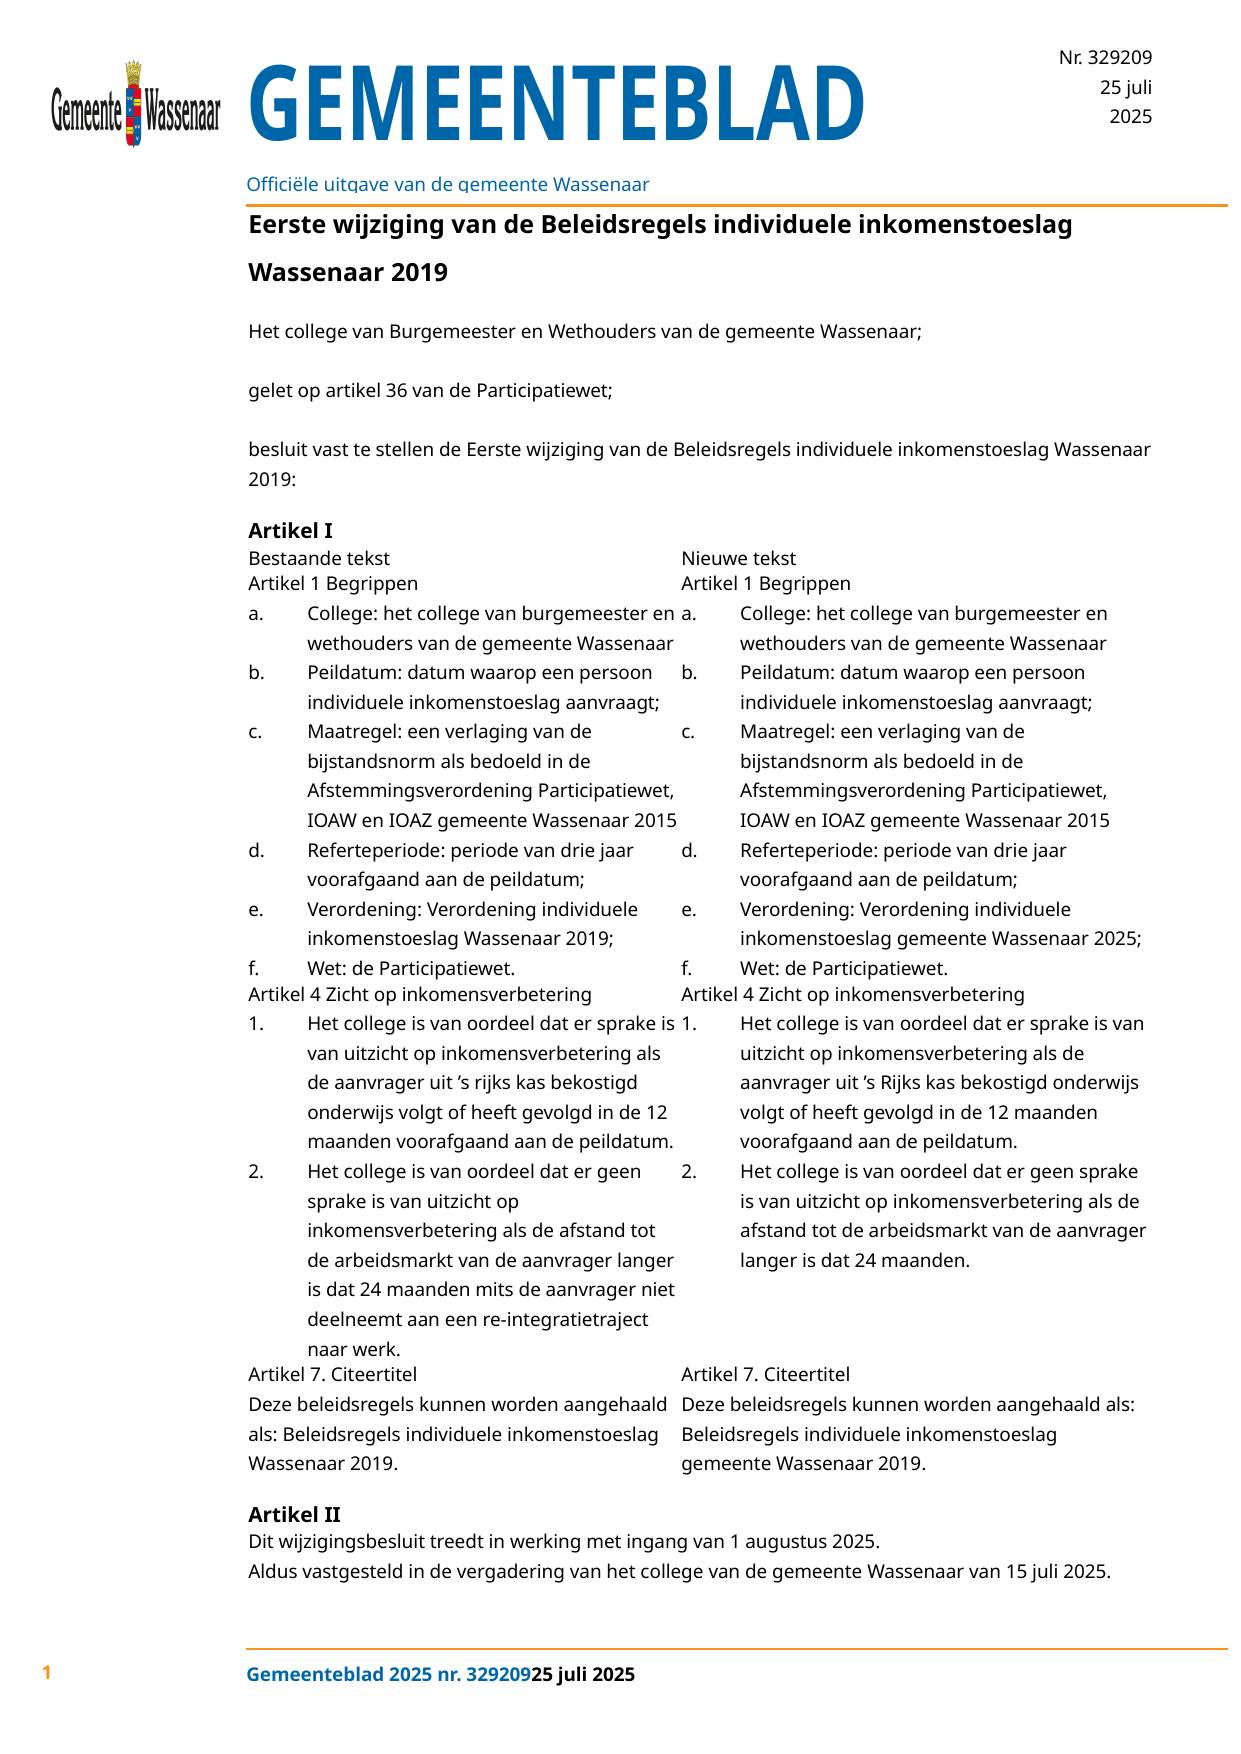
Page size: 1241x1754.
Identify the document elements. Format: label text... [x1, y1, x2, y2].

table_cell Artikel 1 Begrippen College: het college van burgemeester en wethouders van de gemeente Wassenaar Peildatum: datum waarop een persoon individuele inkomenstoeslag aanvraagt; Maatregel: een verlaging van de bijstandsnorm als bedoeld in de Afstemmingsverordening Participatiewet, IOAW en IOAZ gemeente Wassenaar 2015 Referteperiode: periode van drie jaar voorafgaand aan de peildatum; Verordening: Verordening individuele inkomenstoeslag Wassenaar 2019; Wet: de Participatiewet. [248, 571, 681, 981]
table_cell Artikel 1 Begrippen College: het college van burgemeester en wethouders van de gemeente Wassenaar Peildatum: datum waarop een persoon individuele inkomenstoeslag aanvraagt; Maatregel: een verlaging van de bijstandsnorm als bedoeld in de Afstemmingsverordening Participatiewet, IOAW en IOAZ gemeente Wassenaar 2015 Referteperiode: periode van drie jaar voorafgaand aan de peildatum; Verordening: Verordening individuele inkomenstoeslag gemeente Wassenaar 2025; Wet: de Participatiewet. [681, 571, 1152, 981]
text gelet op artikel 36 van de Participatiewet; [248, 377, 1152, 403]
table_cell Artikel 7. Citeertitel Deze beleidsregels kunnen worden aangehaald als: Beleidsregels individuele inkomenstoeslag Wassenaar 2019. [248, 1362, 681, 1476]
table_header Nieuwe tekst [681, 545, 1152, 571]
text besluit vast te stellen de Eerste wijziging van de Beleidsregels individuele inkomenstoeslag Wassenaar 2019: [248, 436, 1152, 492]
text Dit wijzigingsbesluit treedt in werking met ingang van 1 augustus 2025. [248, 1528, 1152, 1554]
table_cell Artikel 4 Zicht op inkomensverbetering Het college is van oordeel dat er sprake is van uitzicht op inkomensverbetering als de aanvrager uit ’s Rijks kas bekostigd onderwijs volgt of heeft gevolgd in de 12 maanden voorafgaand aan de peildatum. Het college is van oordeel dat er geen sprake is van uitzicht op inkomensverbetering als de afstand tot de arbeidsmarkt van de aanvrager langer is dat 24 maanden. [681, 981, 1152, 1362]
picture [41, 47, 231, 172]
text Artikel I [248, 516, 1152, 545]
text Eerste wijziging van de Beleidsregels individuele inkomenstoeslag Wassenaar 2019 [248, 207, 1152, 288]
table_cell Artikel 4 Zicht op inkomensverbetering Het college is van oordeel dat er sprake is van uitzicht op inkomensverbetering als de aanvrager uit ’s rijks kas bekostigd onderwijs volgt of heeft gevolgd in de 12 maanden voorafgaand aan de peildatum. Het college is van oordeel dat er geen sprake is van uitzicht op inkomensverbetering als de afstand tot de arbeidsmarkt van de aanvrager langer is dat 24 maanden mits de aanvrager niet deelneemt aan een re-integratietraject naar werk. [248, 981, 681, 1362]
text Aldus vastgesteld in de vergadering van het college van de gemeente Wassenaar van 15 juli 2025. [248, 1558, 1152, 1584]
table_header Bestaande tekst [248, 545, 681, 571]
table_cell Artikel 7. Citeertitel Deze beleidsregels kunnen worden aangehaald als: Beleidsregels individuele inkomenstoeslag gemeente Wassenaar 2019. [681, 1362, 1152, 1476]
text Het college van Burgemeester en Wethouders van de gemeente Wassenaar; [248, 318, 1152, 344]
text Artikel II [248, 1500, 1152, 1528]
